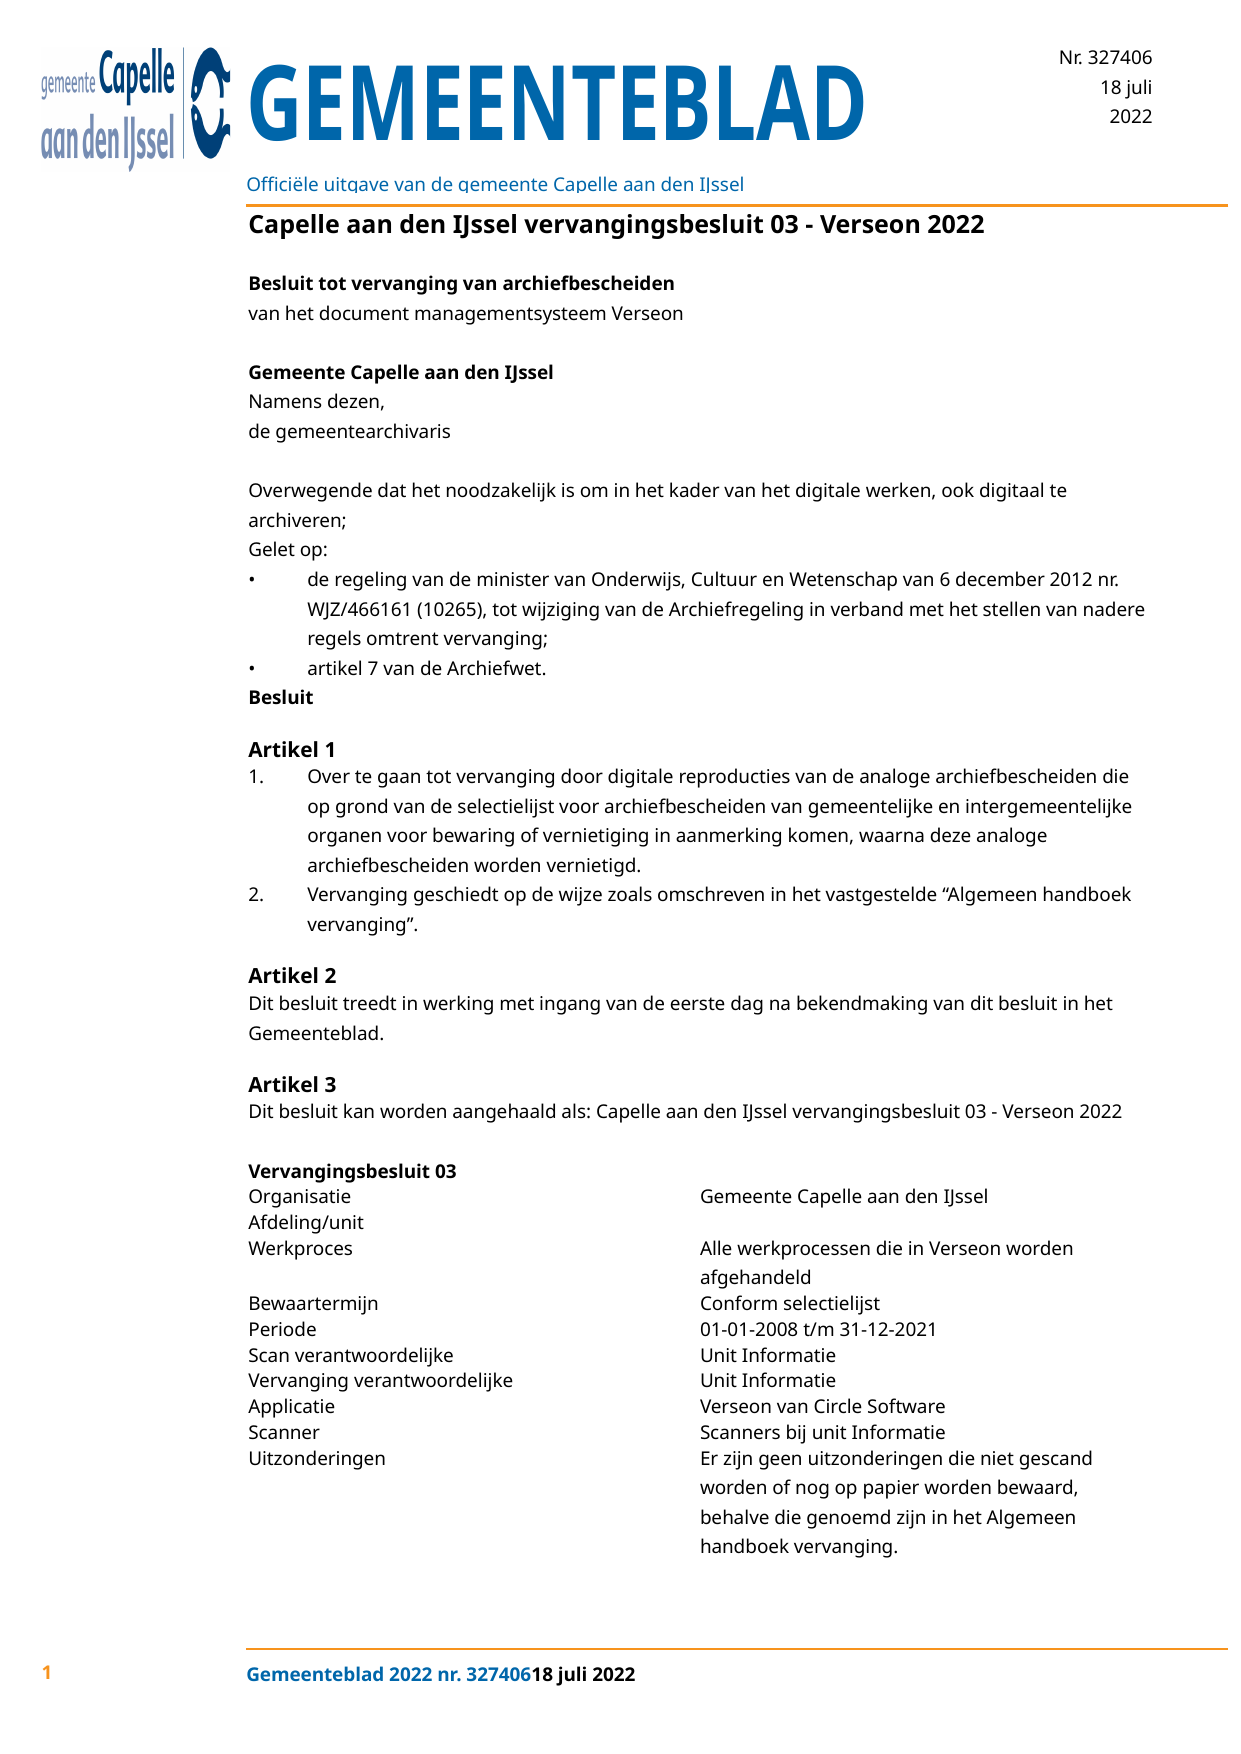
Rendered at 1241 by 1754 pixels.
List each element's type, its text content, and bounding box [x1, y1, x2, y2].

text Dit besluit kan worden aangehaald als: Capelle aan den IJssel vervangingsbesluit 03 - Verseon 2022 [248, 1098, 1152, 1124]
list Vervanging geschiedt op de wijze zoals omschreven in het vastgestelde “Algemeen handboek vervanging”. [248, 882, 1152, 937]
table_cell Unit Informatie [700, 1368, 1152, 1393]
table_cell Unit Informatie [700, 1342, 1152, 1367]
table_cell [700, 1209, 1152, 1235]
table_cell Afdeling/unit [248, 1209, 700, 1235]
text Artikel 2 [248, 962, 1152, 990]
table_cell Conform selectielijst [700, 1290, 1152, 1316]
text Capelle aan den IJssel vervangingsbesluit 03 - Verseon 2022 [248, 207, 1152, 241]
table_cell Vervanging verantwoordelijke [248, 1368, 700, 1393]
table_cell Verseon van Circle Software [700, 1393, 1152, 1419]
table_cell Uitzonderingen [248, 1445, 700, 1559]
table_cell Scan verantwoordelijke [248, 1342, 700, 1367]
table_cell Scanners bij unit Informatie [700, 1419, 1152, 1445]
table_cell Organisatie [248, 1184, 700, 1209]
table_cell Applicatie [248, 1393, 700, 1419]
table_header Vervangingsbesluit 03 [248, 1158, 1152, 1183]
table_cell Periode [248, 1316, 700, 1342]
table_cell Bewaartermijn [248, 1290, 700, 1316]
table_cell Er zijn geen uitzonderingen die niet gescand worden of nog op papier worden bewaard, behalve die genoemd zijn in het Algemeen handboek vervanging. [700, 1445, 1152, 1559]
text Gemeente Capelle aan den IJssel [248, 359, 1152, 385]
table_cell Scanner [248, 1419, 700, 1445]
table_cell 01-01-2008 t/m 31-12-2021 [700, 1316, 1152, 1342]
text Namens dezen, [248, 389, 1152, 414]
text Artikel 3 [248, 1070, 1152, 1098]
text Besluit [248, 684, 1152, 710]
table_cell Gemeente Capelle aan den IJssel [700, 1184, 1152, 1209]
text Overwegende dat het noodzakelijk is om in het kader van het digitale werken, ook digitaal te archiveren; [248, 477, 1152, 533]
list de regeling van de minister van Onderwijs, Cultuur en Wetenschap van 6 december 2012 nr. WJZ/466161 (10265), tot wijziging van de Archiefregeling in verband met het stellen van nadere regels omtrent vervanging; [248, 566, 1152, 651]
list Over te gaan tot vervanging door digitale reproducties van de analoge archiefbescheiden die op grond van de selectielijst voor archiefbescheiden van gemeentelijke en intergemeentelijke organen voor bewaring of vernietiging in aanmerking komen, waarna deze analoge archiefbescheiden worden vernietigd. [248, 763, 1152, 878]
list artikel 7 van de Archiefwet. [248, 655, 1152, 681]
text van het document managementsysteem Verseon [248, 300, 1152, 326]
table_cell Alle werkprocessen die in Verseon worden afgehandeld [700, 1235, 1152, 1290]
picture [41, 47, 231, 172]
text Artikel 1 [248, 735, 1152, 763]
text Dit besluit treedt in werking met ingang van de eerste dag na bekendmaking van dit besluit in het Gemeenteblad. [248, 990, 1152, 1045]
text Besluit tot vervanging van archiefbescheiden [248, 270, 1152, 296]
text de gemeentearchivaris [248, 418, 1152, 444]
table_cell Werkproces [248, 1235, 700, 1290]
text Gelet op: [248, 537, 1152, 562]
